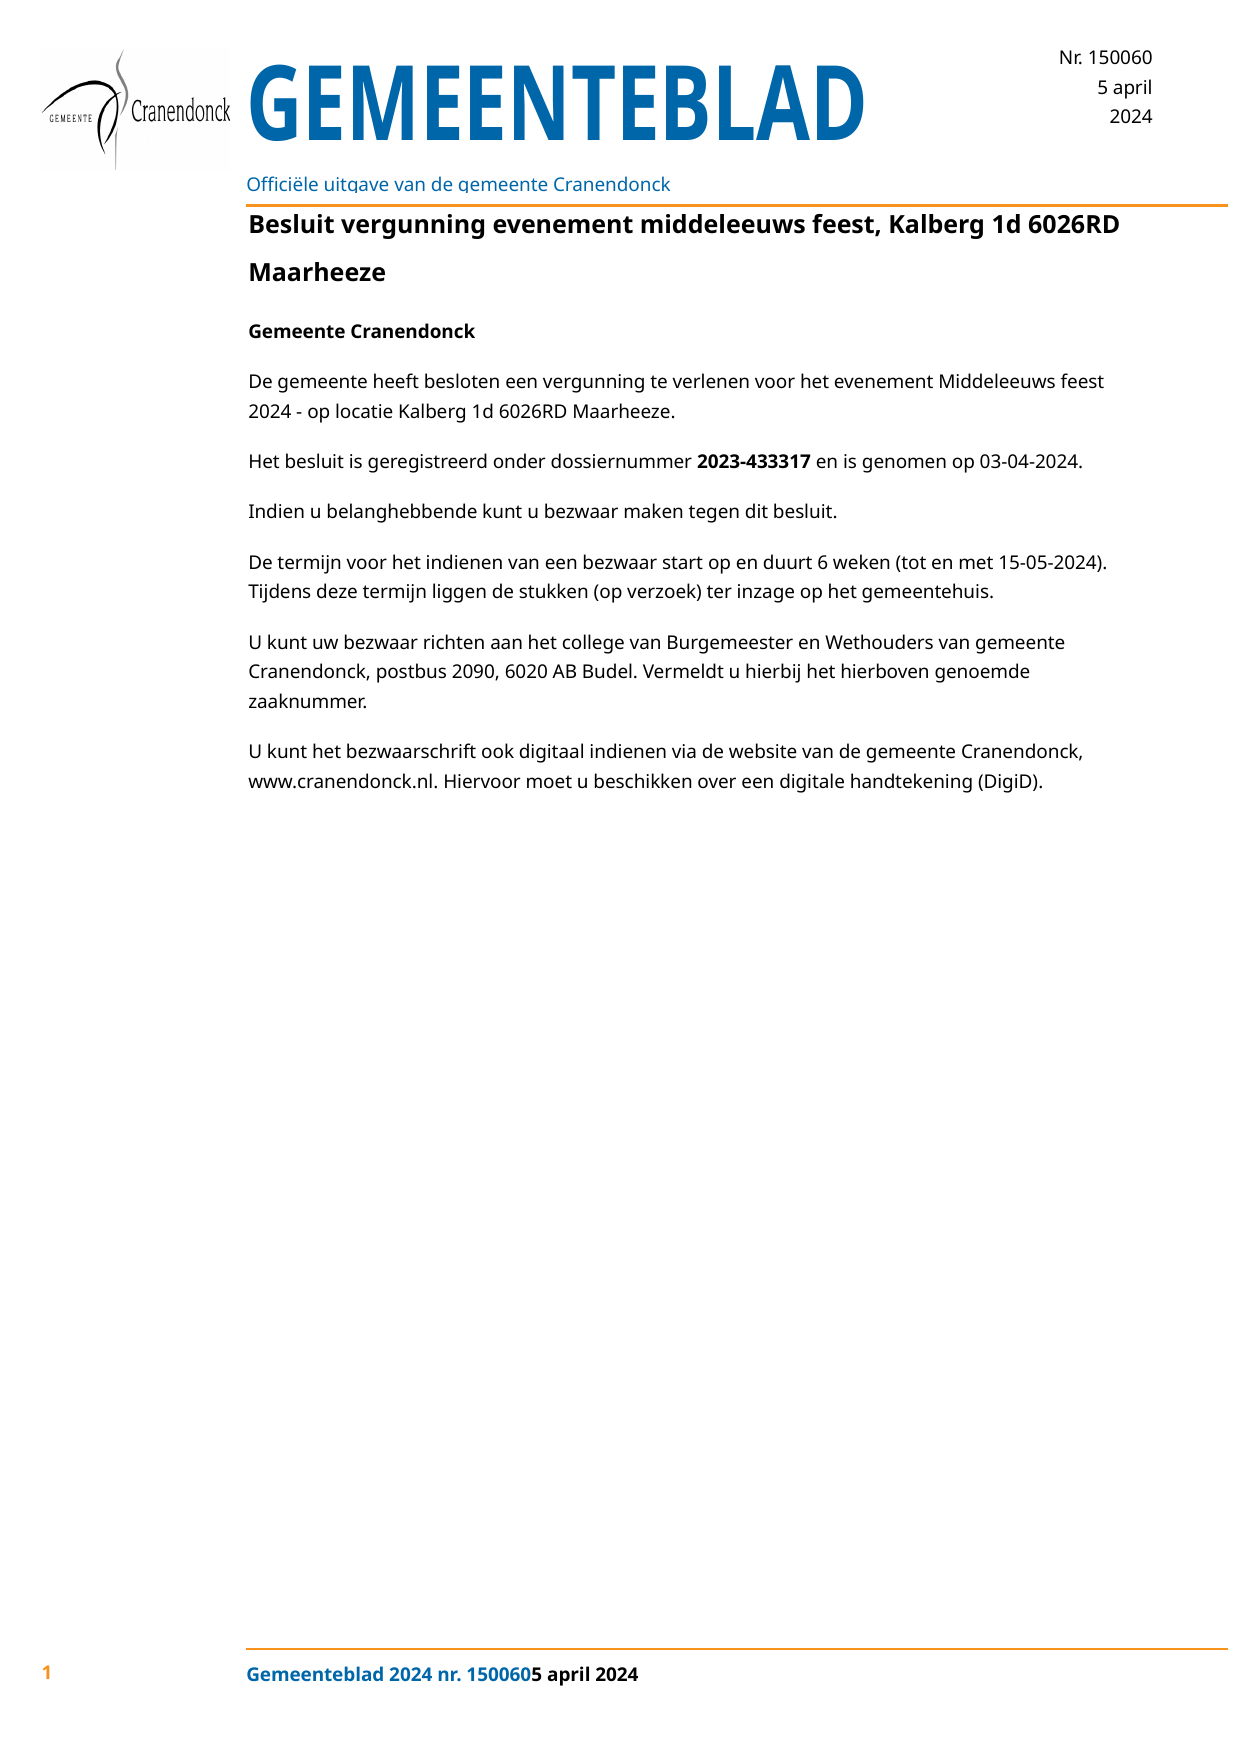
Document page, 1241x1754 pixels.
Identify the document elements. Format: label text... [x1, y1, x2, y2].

text De gemeente heeft besloten een vergunning te verlenen voor het evenement Middeleeuws feest 2024 - op locatie Kalberg 1d 6026RD Maarheeze. [248, 368, 1152, 424]
picture [41, 47, 231, 172]
text Besluit vergunning evenement middeleeuws feest, Kalberg 1d 6026RD Maarheeze [248, 207, 1152, 288]
text Gemeente Cranendonck [248, 318, 1152, 344]
text U kunt het bezwaarschrift ook digitaal indienen via de website van de gemeente Cranendonck, www.cranendonck.nl. Hiervoor moet u beschikken over een digitale handtekening (DigiD). [248, 739, 1152, 794]
text U kunt uw bezwaar richten aan het college van Burgemeester en Wethouders van gemeente Cranendonck, postbus 2090, 6020 AB Budel. Vermeldt u hierbij het hierboven genoemde zaaknummer. [248, 629, 1152, 714]
text Het besluit is geregistreerd onder dossiernummer 2023-433317 en is genomen op 03-04-2024. [248, 448, 1152, 474]
text De termijn voor het indienen van een bezwaar start op en duurt 6 weken (tot en met 15-05-2024). Tijdens deze termijn liggen de stukken (op verzoek) ter inzage op het gemeentehuis. [248, 549, 1152, 604]
text Indien u belanghebbende kunt u bezwaar maken tegen dit besluit. [248, 499, 1152, 524]
